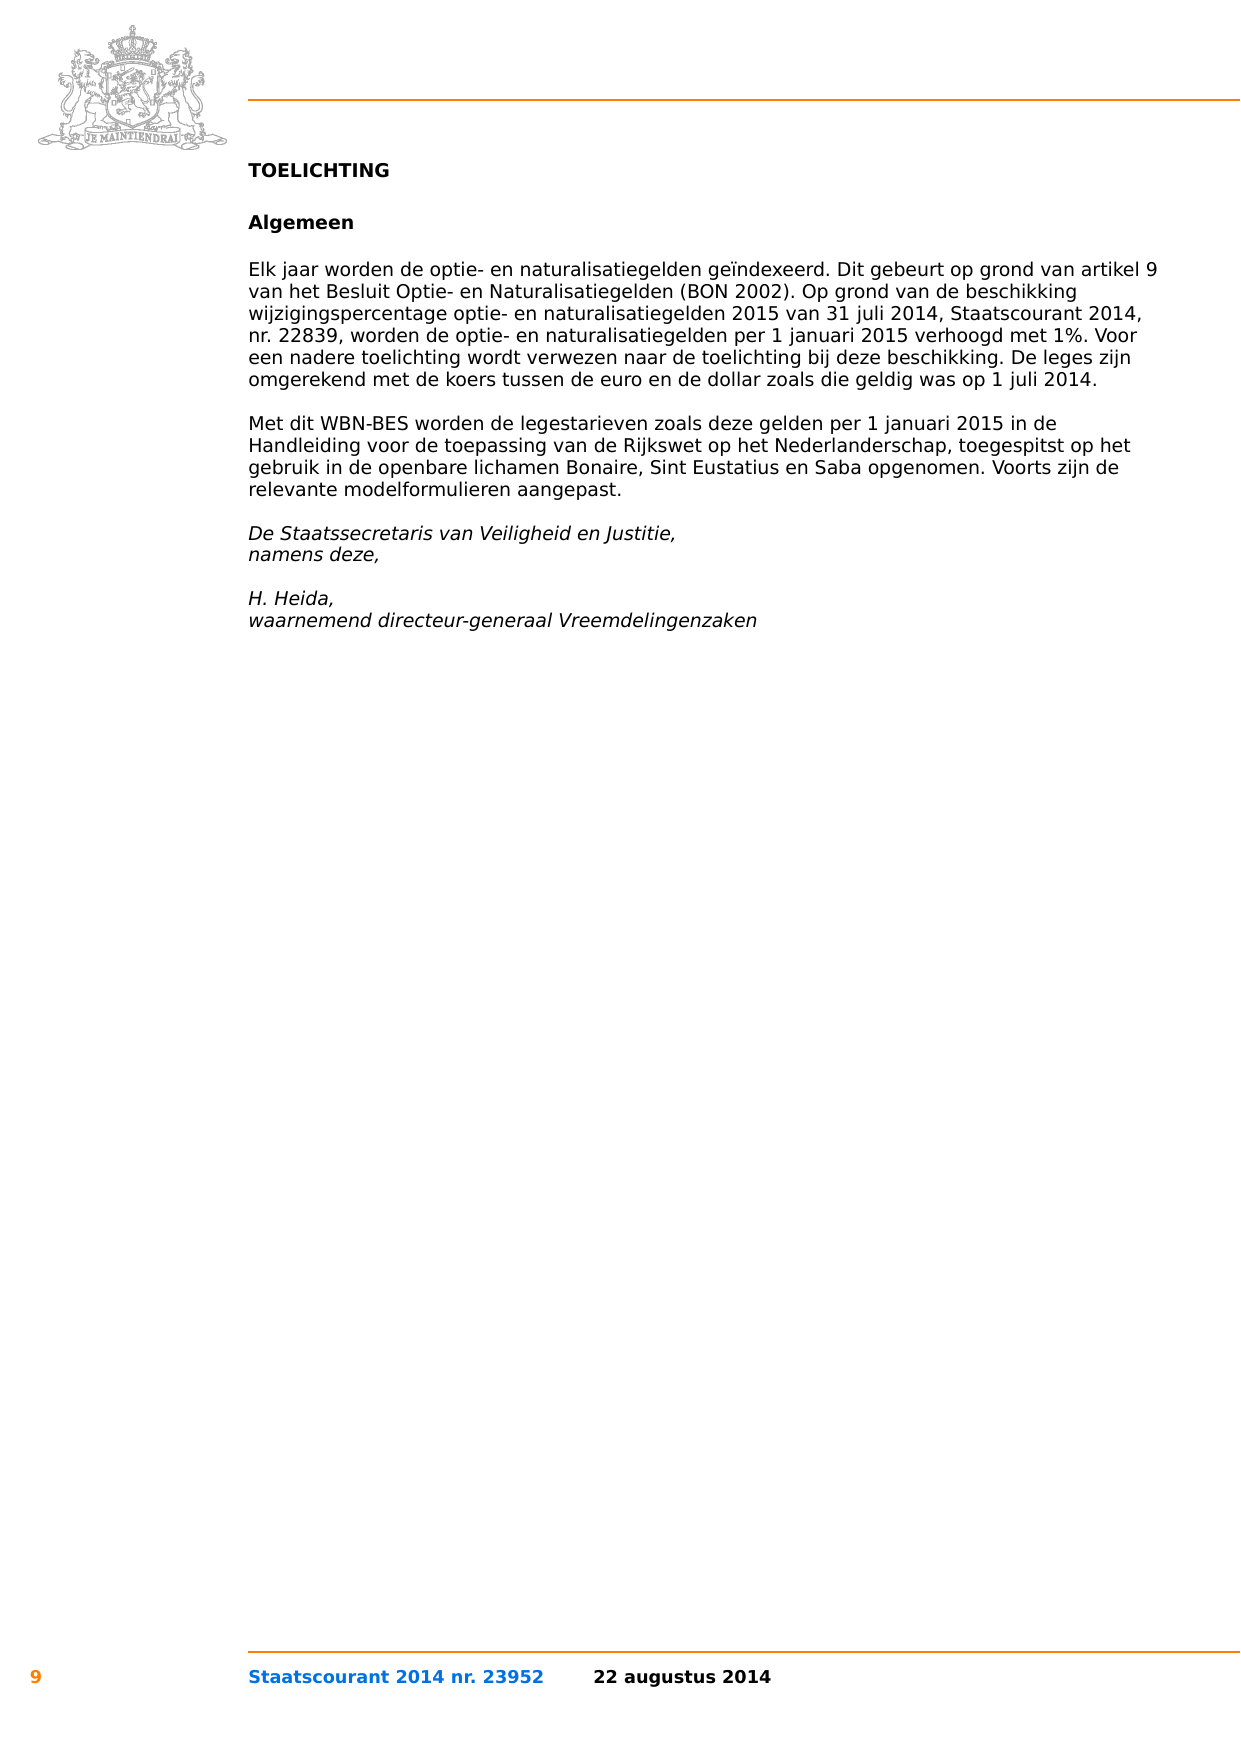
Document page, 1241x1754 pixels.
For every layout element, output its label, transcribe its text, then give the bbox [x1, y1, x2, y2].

text Met dit WBN-BES worden de legestarieven zoals deze gelden per 1 januari 2015 in de Handleiding voor de toepassing van de Rijkswet op het Nederlanderschap, toegespitst op het gebruik in de openbare lichamen Bonaire, Sint Eustatius en Saba opgenomen. Voorts zijn de relevante modelformulieren aangepast. [248, 413, 1163, 501]
text Elk jaar worden de optie- en naturalisatiegelden geïndexeerd. Dit gebeurt op grond van artikel 9 van het Besluit Optie- en Naturalisatiegelden (BON 2002). Op grond van de beschikking wijzigingspercentage optie- en naturalisatiegelden 2015 van 31 juli 2014, Staatscourant 2014, nr. 22839, worden de optie- en naturalisatiegelden per 1 januari 2015 verhoogd met 1%. Voor een nadere toelichting wordt verwezen naar de toelichting bij deze beschikking. De leges zijn omgerekend met de koers tussen de euro en de dollar zoals die geldig was op 1 juli 2014. [248, 259, 1163, 391]
picture [38, 25, 227, 150]
subtitle TOELICHTING [248, 160, 1163, 182]
text De Staatssecretaris van Veiligheid en Justitie, namens deze, H. Heida, waarnemend directeur-generaal Vreemdelingenzaken [248, 522, 1163, 632]
subtitle Algemeen [248, 212, 1163, 234]
